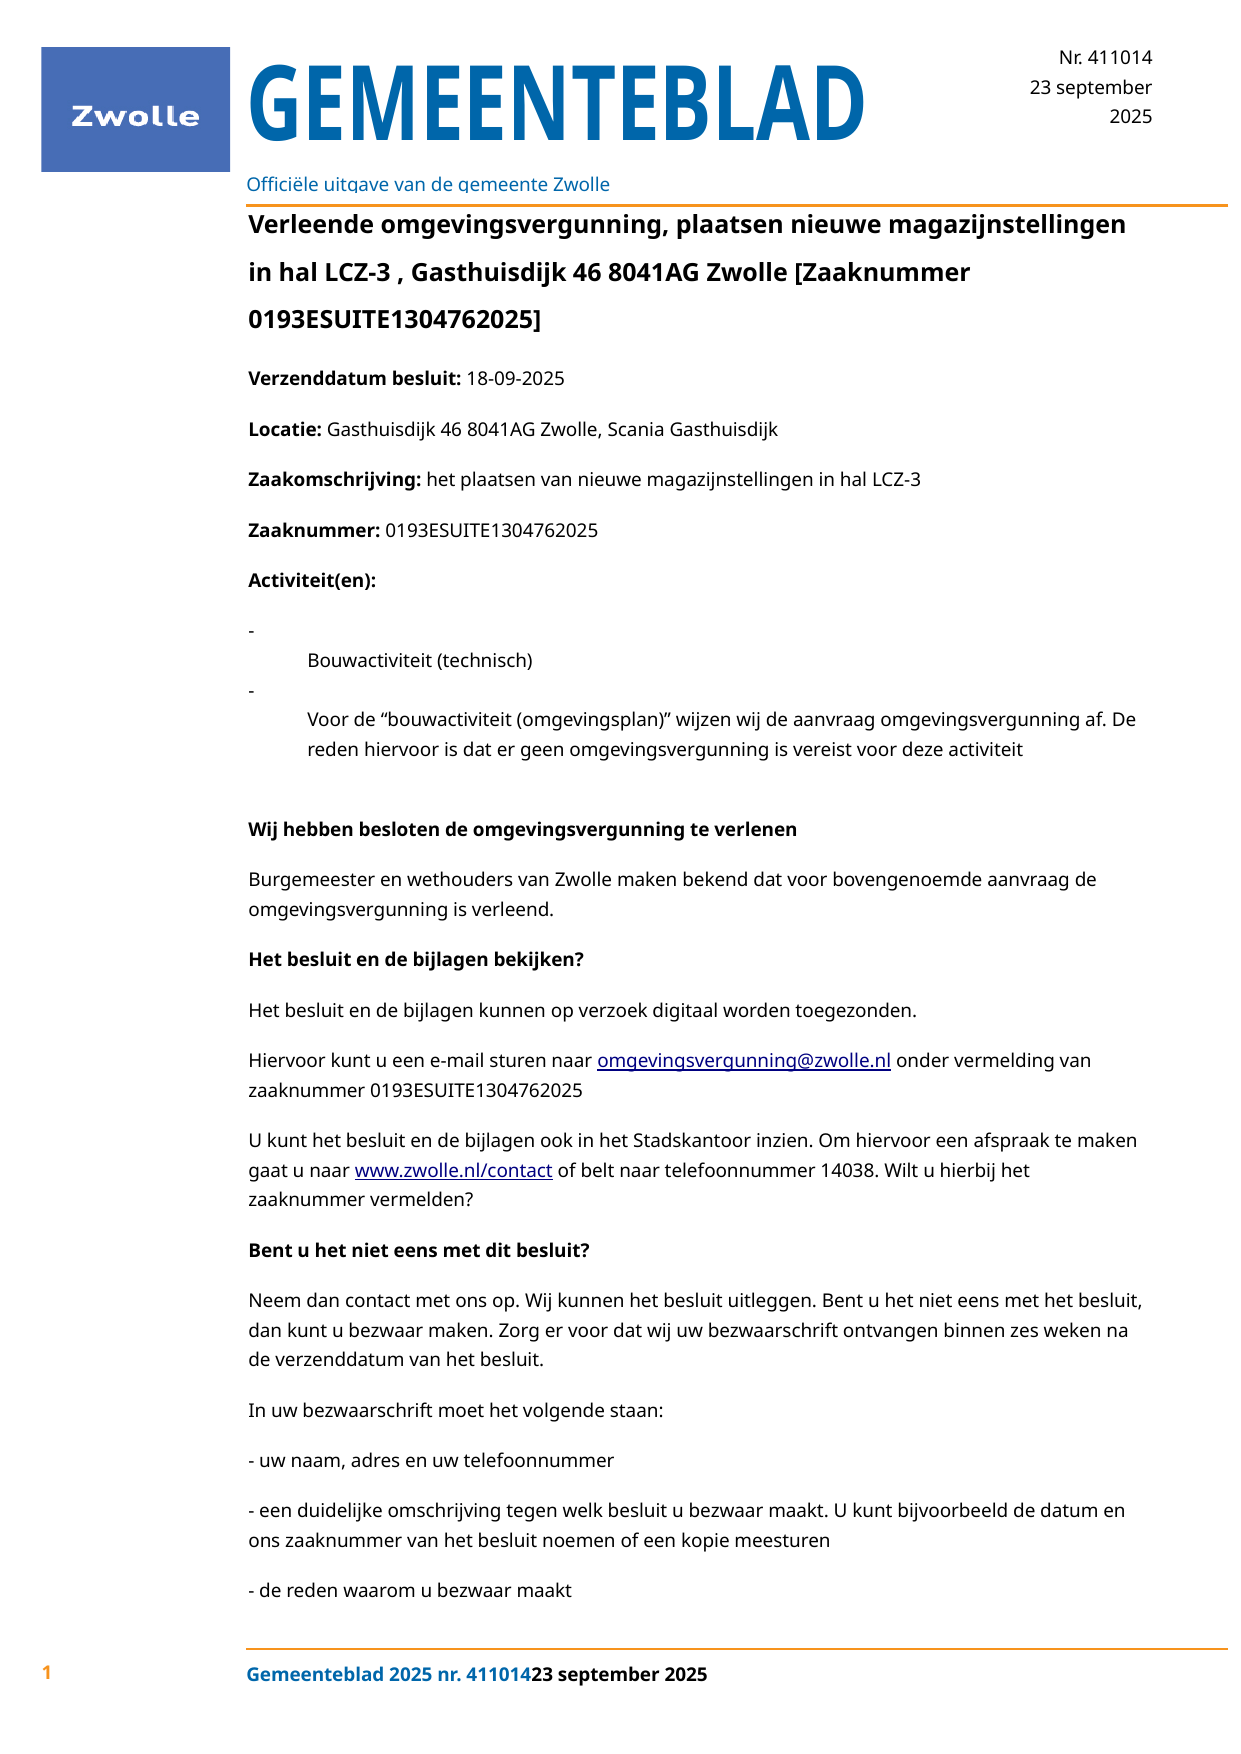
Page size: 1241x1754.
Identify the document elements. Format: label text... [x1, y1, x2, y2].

list Voor de “bouwactiviteit (omgevingsplan)” wijzen wij de aanvraag omgevingsvergunning af. De reden hiervoor is dat er geen omgevingsvergunning is vereist voor deze activiteit [248, 706, 1152, 762]
picture [41, 47, 231, 172]
text Zaaknummer: 0193ESUITE1304762025 [248, 517, 1152, 542]
text U kunt het besluit en de bijlagen ook in het Stadskantoor inzien. Om hiervoor een afspraak te maken gaat u naar www.zwolle.nl/contact of belt naar telefoonnummer 14038. Wilt u hierbij het zaaknummer vermelden? [248, 1127, 1152, 1212]
text Wij hebben besloten de omgevingsvergunning te verlenen [248, 816, 1152, 842]
text Het besluit en de bijlagen bekijken? [248, 946, 1152, 972]
text Neem dan contact met ons op. Wij kunnen het besluit uitleggen. Bent u het niet eens met het besluit, dan kunt u bezwaar maken. Zorg er voor dat wij uw bezwaarschrift ontvangen binnen zes weken na de verzenddatum van het besluit. [248, 1287, 1152, 1372]
text Zaakomschrijving: het plaatsen van nieuwe magazijnstellingen in hal LCZ-3 [248, 466, 1152, 492]
text - uw naam, adres en uw telefoonnummer [248, 1447, 1152, 1473]
text Activiteit(en): [248, 567, 1152, 593]
text Burgemeester en wethouders van Zwolle maken bekend dat voor bovengenoemde aanvraag de omgevingsvergunning is verleend. [248, 866, 1152, 922]
text Verleende omgevingsvergunning, plaatsen nieuwe magazijnstellingen in hal LCZ-3 , Gasthuisdijk 46 8041AG Zwolle [Zaaknummer 0193ESUITE1304762025] [248, 207, 1152, 336]
text Bent u het niet eens met dit besluit? [248, 1237, 1152, 1262]
text Het besluit en de bijlagen kunnen op verzoek digitaal worden toegezonden. [248, 997, 1152, 1022]
text Verzenddatum besluit: 18-09-2025 [248, 366, 1152, 391]
text Hiervoor kunt u een e-mail sturen naar omgevingsvergunning@zwolle.nl onder vermelding van zaaknummer 0193ESUITE1304762025 [248, 1047, 1152, 1102]
text Locatie: Gasthuisdijk 46 8041AG Zwolle, Scania Gasthuisdijk [248, 416, 1152, 442]
text In uw bezwaarschrift moet het volgende staan: [248, 1397, 1152, 1422]
text - de reden waarom u bezwaar maakt [248, 1578, 1152, 1603]
list Bouwactiviteit (technisch) [248, 647, 1152, 673]
text - een duidelijke omschrijving tegen welk besluit u bezwaar maakt. U kunt bijvoorbeeld de datum en ons zaaknummer van het besluit noemen of een kopie meesturen [248, 1498, 1152, 1553]
